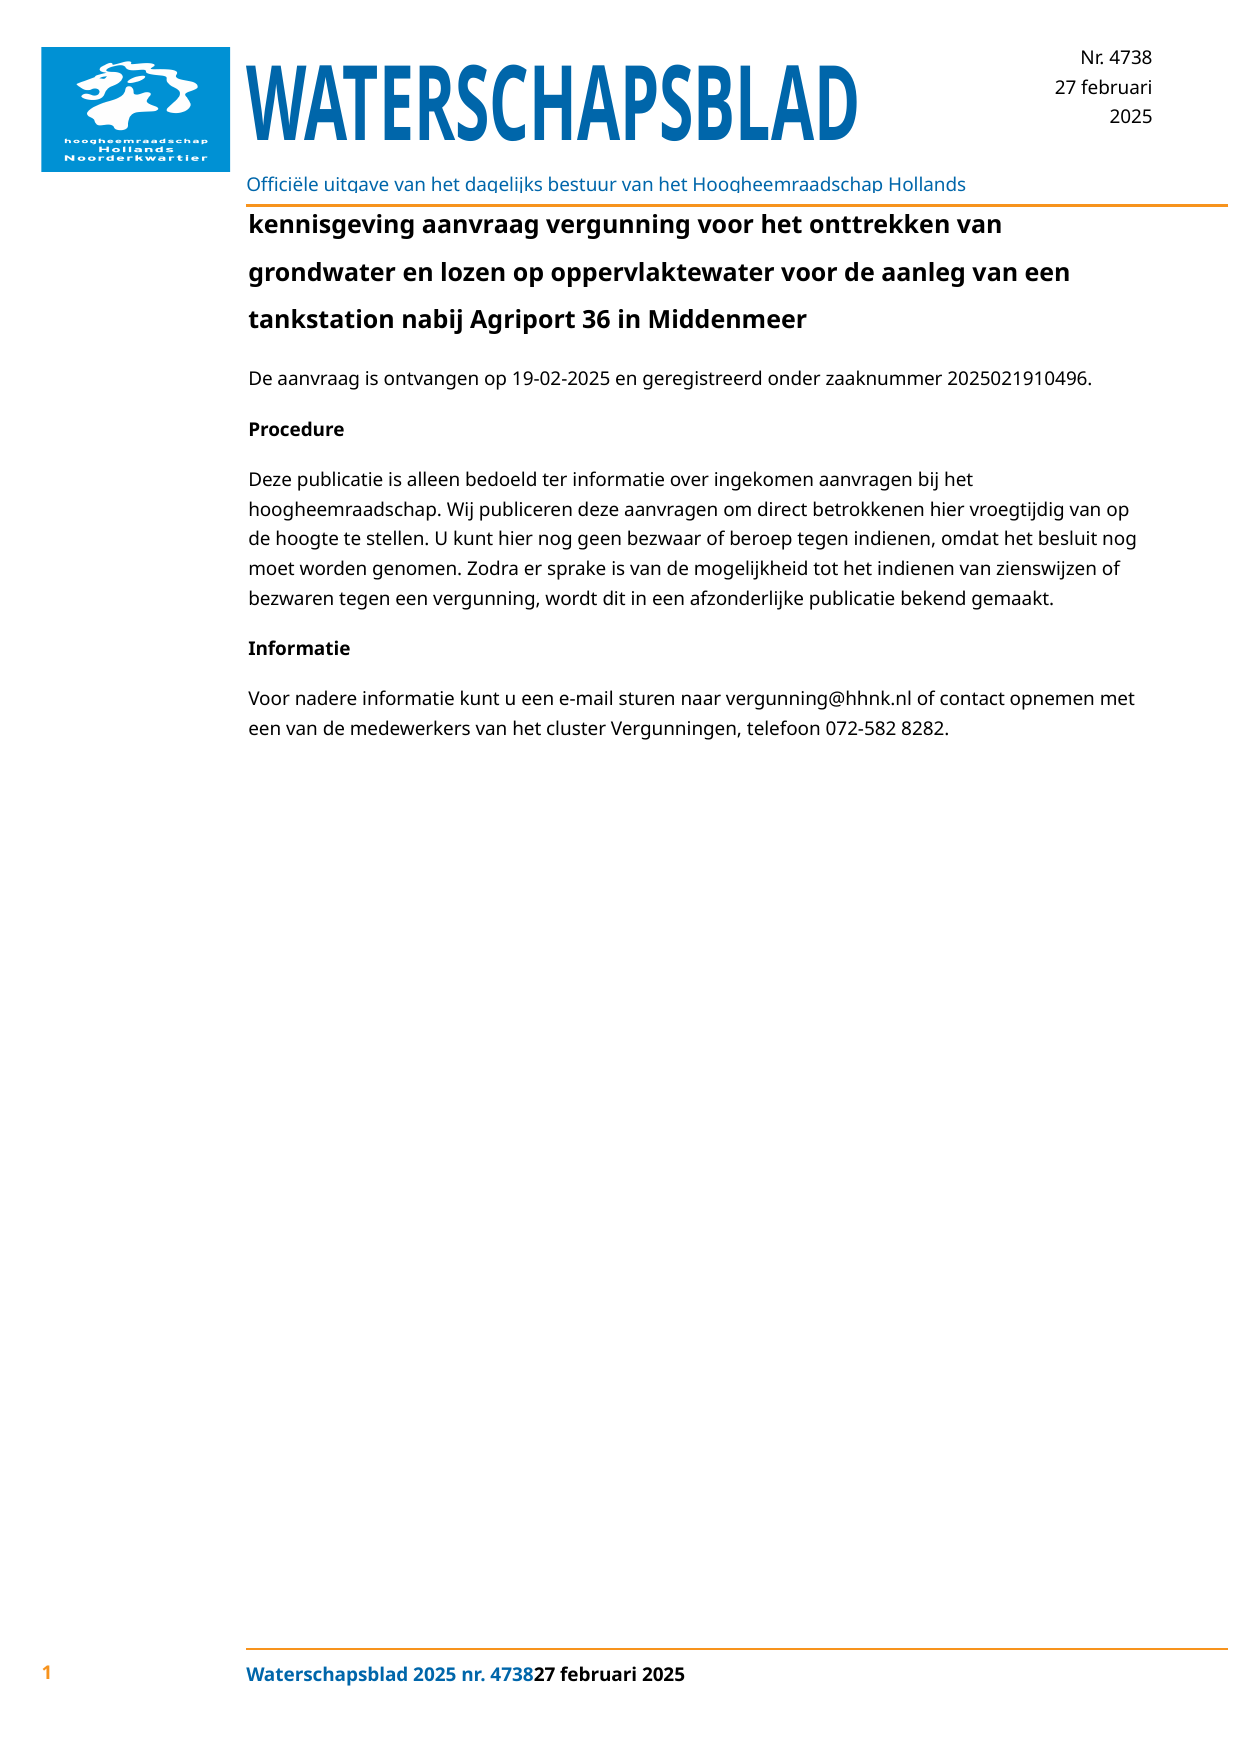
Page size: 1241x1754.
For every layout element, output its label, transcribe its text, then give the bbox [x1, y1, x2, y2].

text Voor nadere informatie kunt u een e-mail sturen naar vergunning@hhnk.nl of contact opnemen met een van de medewerkers van het cluster Vergunningen, telefoon 072-582 8282. [248, 686, 1152, 741]
picture [88, 87, 157, 130]
picture [118, 62, 197, 112]
text De aanvraag is ontvangen op 19-02-2025 en geregistreerd onder zaaknummer 2025021910496. [248, 366, 1152, 391]
picture [78, 64, 122, 99]
text Deze publicatie is alleen bedoeld ter informatie over ingekomen aanvragen bij het hoogheemraadschap. Wij publiceren deze aanvragen om direct betrokkenen hier vroegtijdig van op de hoogte te stellen. U kunt hier nog geen bezwaar of beroep tegen indienen, omdat het besluit nog moet worden genomen. Zodra er sprake is van de mogelijkheid tot het indienen van zienswijzen of bezwaren tegen een vergunning, wordt dit in een afzonderlijke publicatie bekend gemaakt. [248, 466, 1152, 610]
picture [129, 76, 144, 82]
text Procedure [248, 416, 1152, 442]
text kennisgeving aanvraag vergunning voor het onttrekken van grondwater en lozen op oppervlaktewater voor de aanleg van een tankstation nabij Agriport 36 in Middenmeer [248, 207, 1152, 336]
text Informatie [248, 635, 1152, 661]
